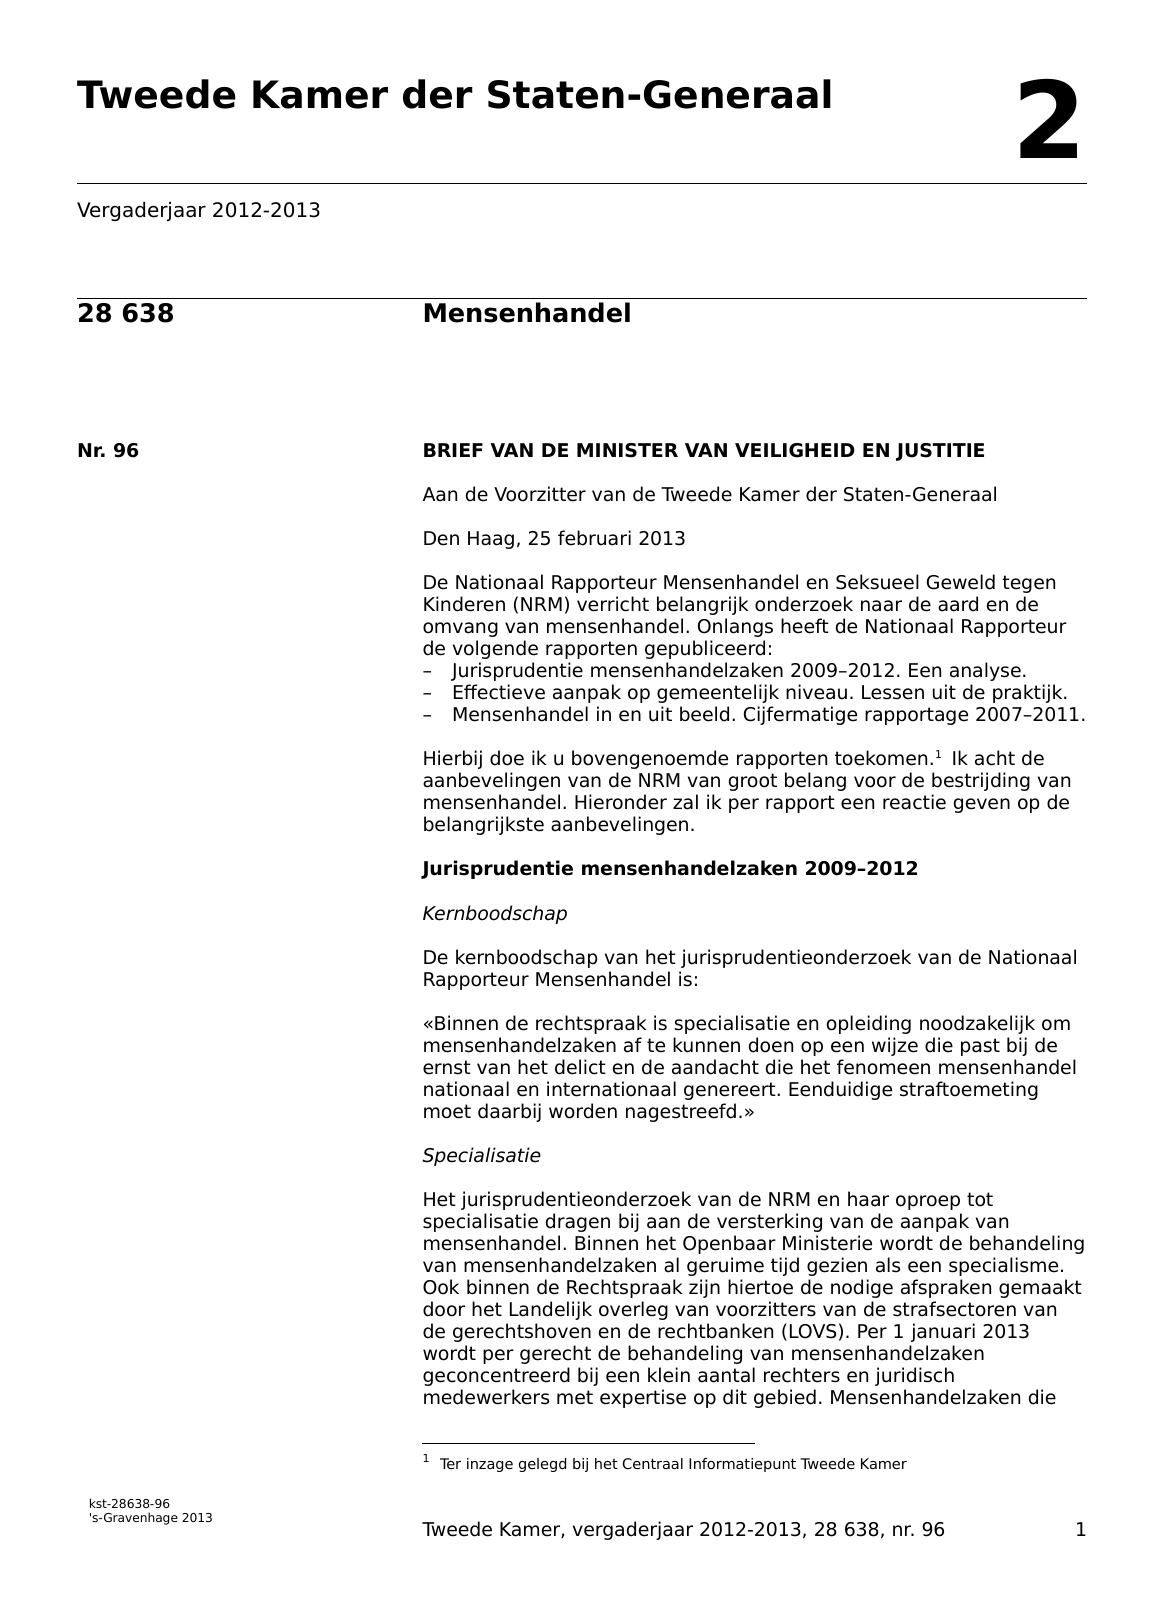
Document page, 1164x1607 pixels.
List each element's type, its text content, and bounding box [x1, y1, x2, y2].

text – Mensenhandel in en uit beeld. Cijfermatige rapportage 2007–2011. [422, 704, 1087, 726]
subtitle Jurisprudentie mensenhandelzaken 2009–2012 [422, 858, 1087, 880]
text Aan de Voorzitter van de Tweede Kamer der Staten-Generaal [422, 484, 1087, 506]
text De kernboodschap van het jurisprudentieonderzoek van de Nationaal Rapporteur Mensenhandel is: [422, 947, 1087, 991]
subtitle 28 638 Mensenhandel [77, 299, 1087, 329]
text «Binnen de rechtspraak is specialisatie en opleiding noodzakelijk om mensenhandelzaken af te kunnen doen op een wijze die past bij de ernst van het delict en de aandacht die het fenomeen mensenhandel nationaal en internationaal genereert. Eenduidige straftoemeting moet daarbij worden nagestreefd.» [422, 1013, 1087, 1123]
text – Jurisprudentie mensenhandelzaken 2009–2012. Een analyse. [422, 660, 1087, 682]
table_header Tweede Kamer der Staten-Generaal [77, 59, 886, 183]
table_cell Vergaderjaar 2012-2013 [77, 184, 1087, 298]
text Hierbij doe ik u bovengenoemde rapporten toekomen. Ik acht de aanbevelingen van de NRM van groot belang voor de bestrijding van mensenhandel. Hieronder zal ik per rapport een reactie geven op de belangrijkste aanbevelingen. [422, 748, 1087, 836]
text Het jurisprudentieonderzoek van de NRM en haar oproep tot specialisatie dragen bij aan de versterking van de aanpak van mensenhandel. Binnen het Openbaar Ministerie wordt de behandeling van mensenhandelzaken al geruime tijd gezien als een specialisme. Ook binnen de Rechtspraak zijn hiertoe de nodige afspraken gemaakt door het Landelijk overleg van voorzitters van de strafsectoren van de gerechtshoven en de rechtbanken (LOVS). Per 1 januari 2013 wordt per gerecht de behandeling van mensenhandelzaken geconcentreerd bij een klein aantal rechters en juridisch medewerkers met expertise op dit gebied. Mensenhandelzaken die [422, 1189, 1087, 1409]
subtitle Nr. 96 BRIEF VAN DE MINISTER VAN VEILIGHEID EN JUSTITIE [77, 440, 1087, 462]
text De Nationaal Rapporteur Mensenhandel en Seksueel Geweld tegen Kinderen (NRM) verricht belangrijk onderzoek naar de aard en de omvang van mensenhandel. Onlangs heeft de Nationaal Rapporteur de volgende rapporten gepubliceerd: [422, 572, 1087, 660]
text Ter inzage gelegd bij het Centraal Informatiepunt Tweede Kamer [422, 1452, 1087, 1474]
subtitle Specialisatie [422, 1145, 1087, 1167]
text – Effectieve aanpak op gemeentelijk niveau. Lessen uit de praktijk. [422, 682, 1087, 704]
text kst-28638-96 [88, 1497, 323, 1511]
table_header 2 [886, 59, 1087, 183]
subtitle Kernboodschap [422, 902, 1087, 924]
text Den Haag, 25 februari 2013 [422, 528, 1087, 550]
text 's-Gravenhage 2013 [88, 1511, 323, 1525]
